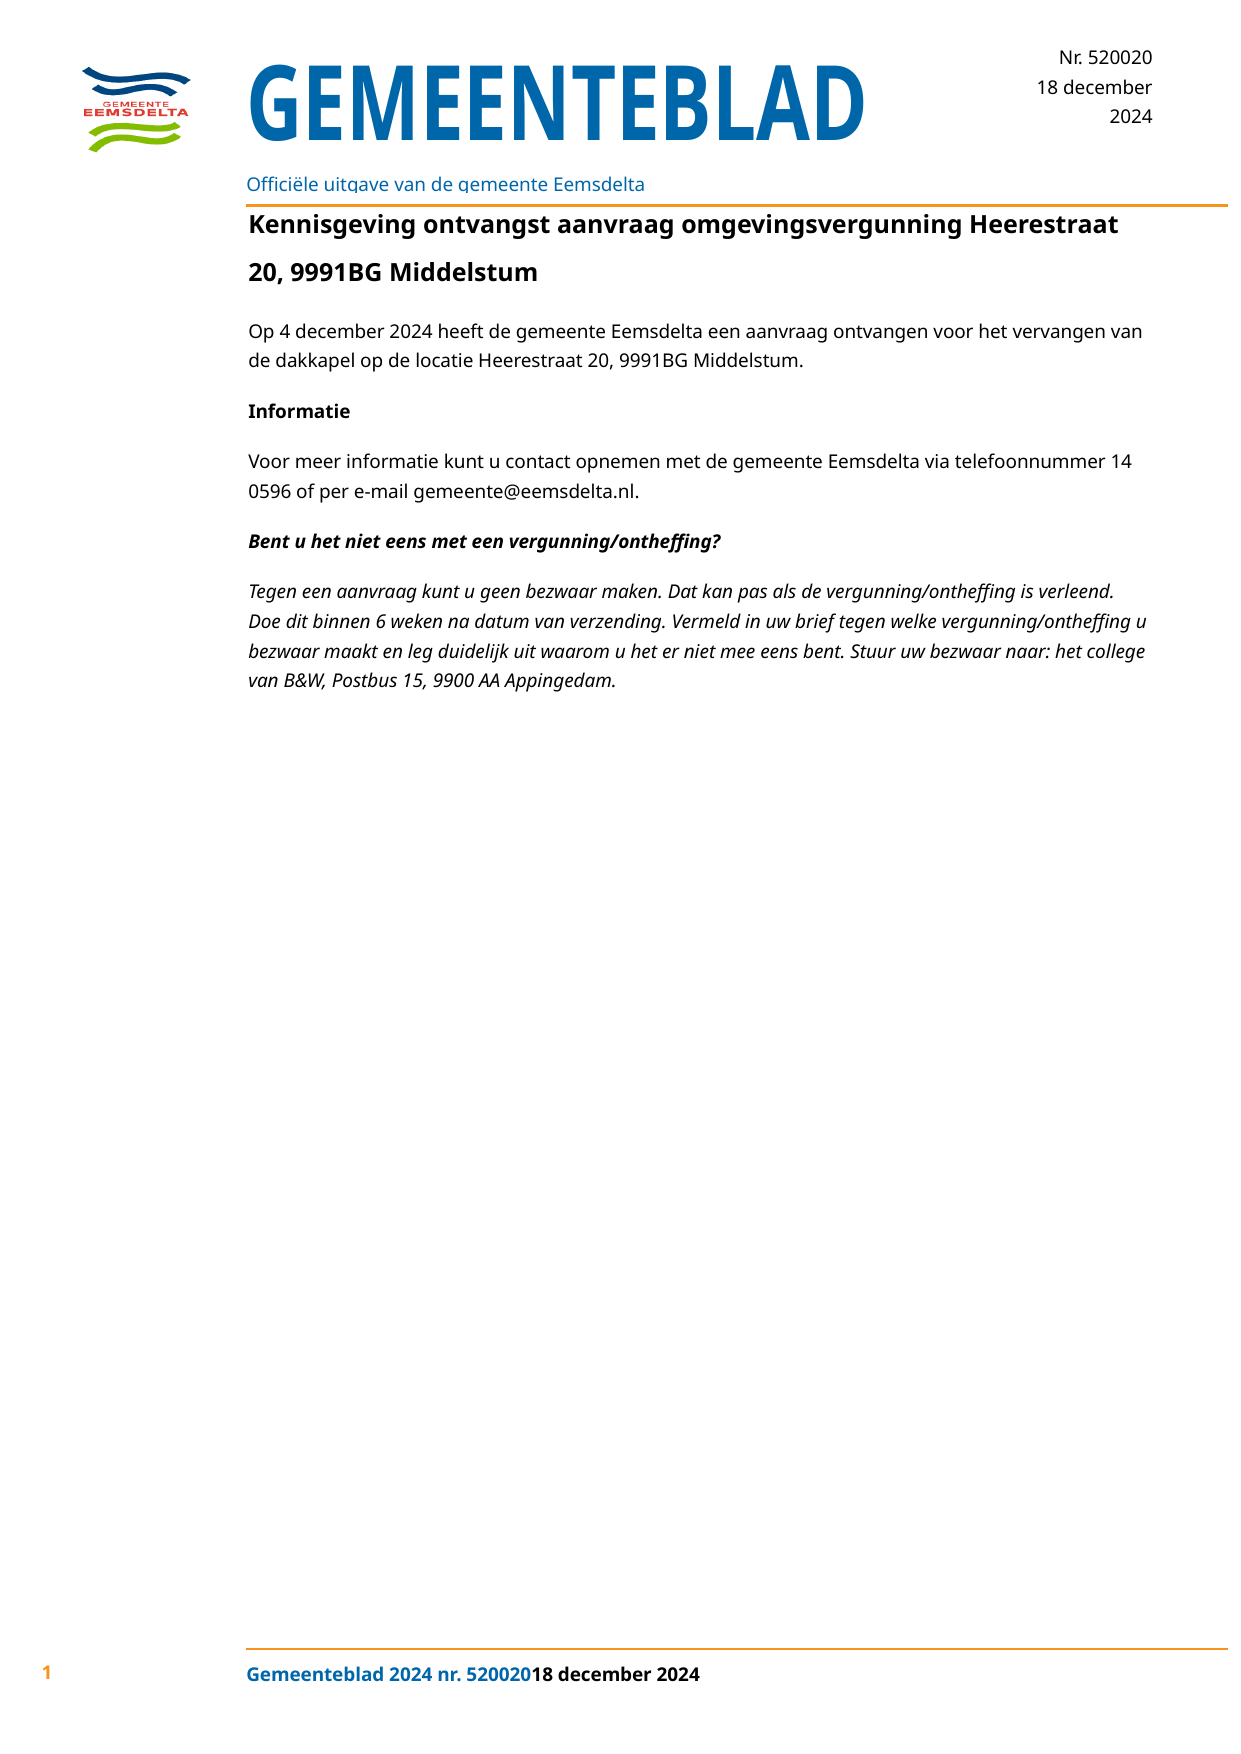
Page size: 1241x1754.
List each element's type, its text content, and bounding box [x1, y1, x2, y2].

text Voor meer informatie kunt u contact opnemen met de gemeente Eemsdelta via telefoonnummer 14 0596 of per e-mail gemeente@eemsdelta.nl. [248, 448, 1152, 504]
text Op 4 december 2024 heeft de gemeente Eemsdelta een aanvraag ontvangen voor het vervangen van de dakkapel op de locatie Heerestraat 20, 9991BG Middelstum. [248, 318, 1152, 373]
text Tegen een aanvraag kunt u geen bezwaar maken. Dat kan pas als de vergunning/ontheffing is verleend. Doe dit binnen 6 weken na datum van verzending. Vermeld in uw brief tegen welke vergunning/ontheffing u bezwaar maakt en leg duidelijk uit waarom u het er niet mee eens bent. Stuur uw bezwaar naar: het college van B&W, Postbus 15, 9900 AA Appingedam. [248, 579, 1152, 693]
text Kennisgeving ontvangst aanvraag omgevingsvergunning Heerestraat 20, 9991BG Middelstum [248, 207, 1152, 288]
text Bent u het niet eens met een vergunning/ontheffing? [248, 528, 1152, 554]
text Informatie [248, 398, 1152, 424]
picture [41, 47, 231, 172]
